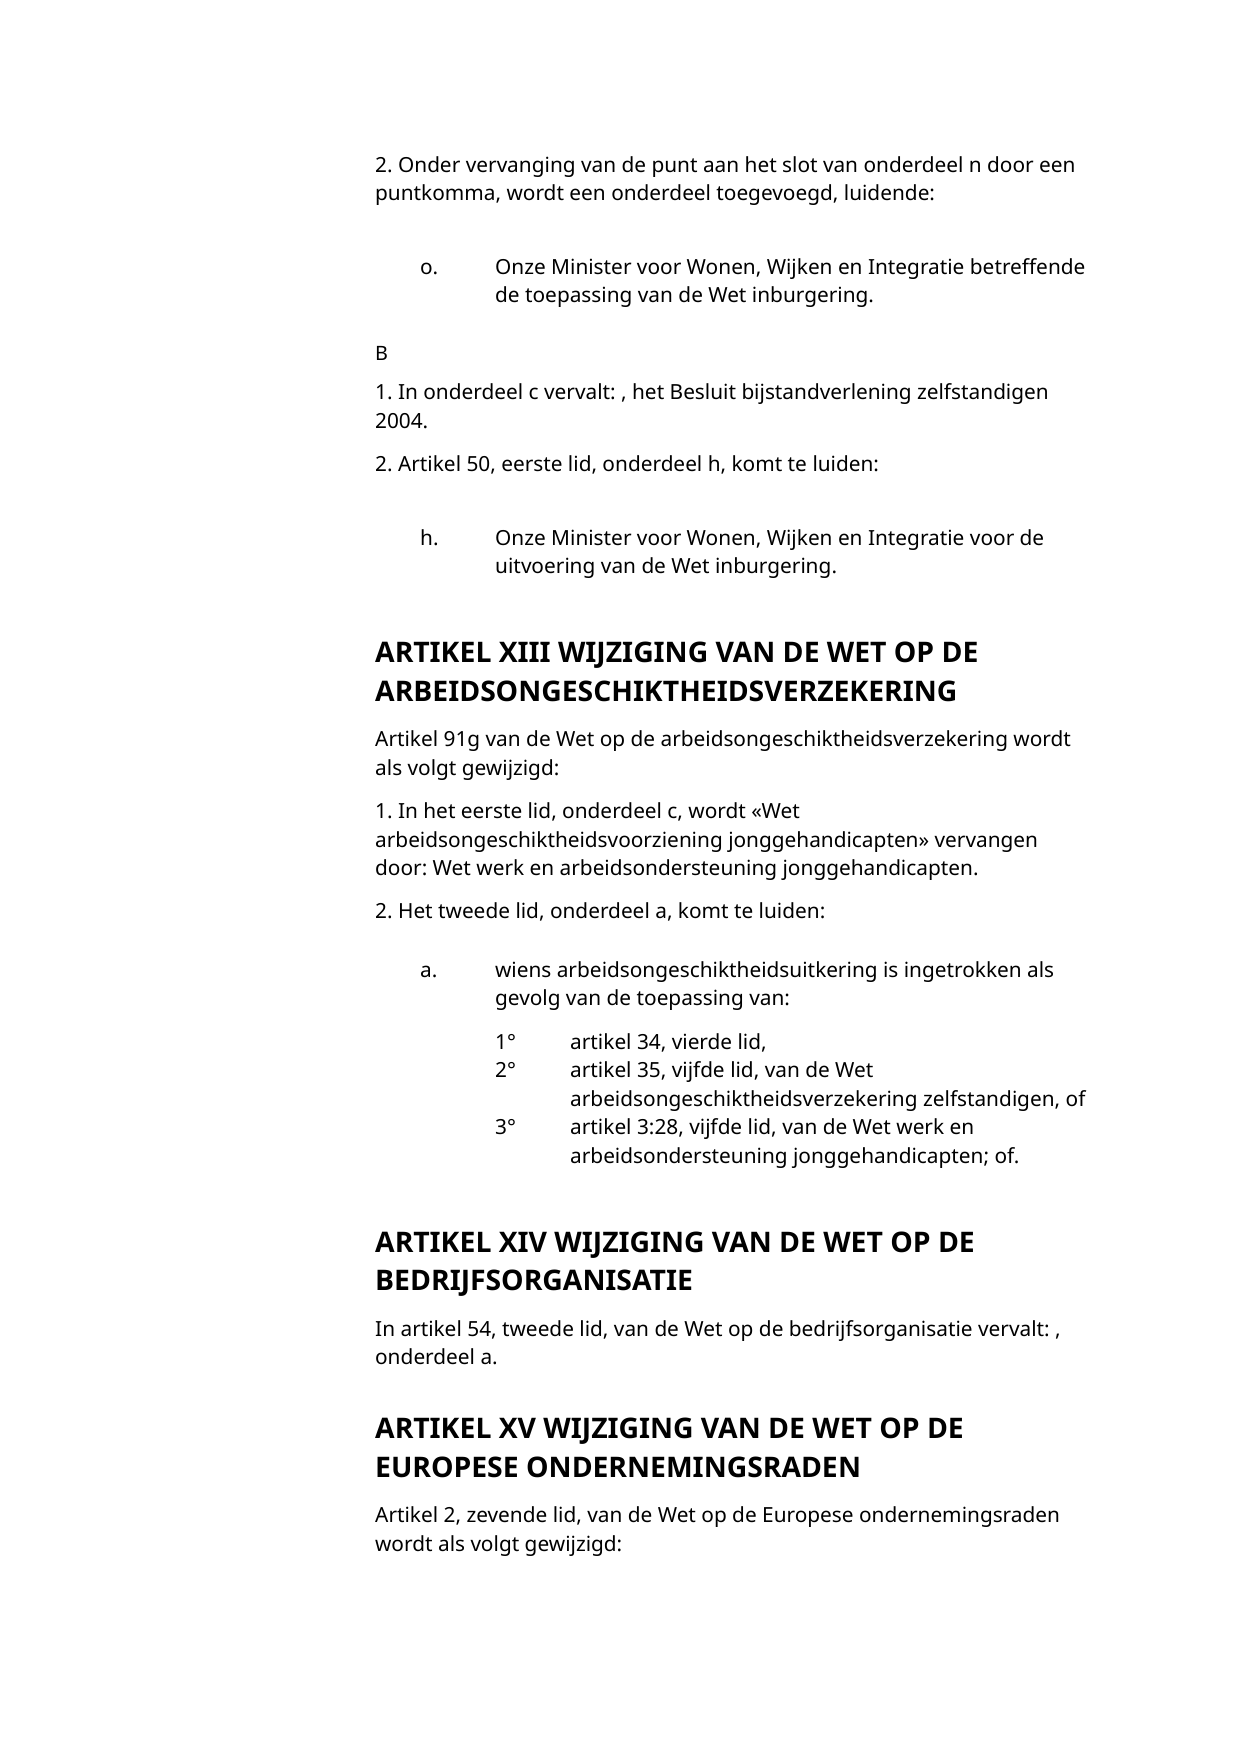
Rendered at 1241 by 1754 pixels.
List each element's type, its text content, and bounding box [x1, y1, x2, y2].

subtitle ARTIKEL XIV WIJZIGING VAN DE WET OP DE BEDRIJFSORGANISATIE [375, 1222, 1090, 1299]
text Artikel 2, zevende lid, van de Wet op de Europese ondernemingsraden wordt als volgt gewijzigd: [375, 1501, 1090, 1557]
list wiens arbeidsongeschiktheidsuitkering is ingetrokken als gevolg van de toepassing van: [420, 955, 1090, 1012]
list Onze Minister voor Wonen, Wijken en Integratie voor de uitvoering van de Wet inburgering. [420, 523, 1090, 580]
text 2. Het tweede lid, onderdeel a, komt te luiden: [375, 897, 1090, 925]
list artikel 34, vierde lid, [495, 1027, 1090, 1055]
text In artikel 54, tweede lid, van de Wet op de bedrijfsorganisatie vervalt: , onderdeel a. [375, 1314, 1090, 1371]
list artikel 3:28, vijfde lid, van de Wet werk en arbeidsondersteuning jonggehandicapten; of. [495, 1112, 1090, 1169]
list Onze Minister voor Wonen, Wijken en Integratie betreffende de toepassing van de Wet inburgering. [420, 252, 1090, 309]
text 2. Onder vervanging van de punt aan het slot van onderdeel n door een puntkomma, wordt een onderdeel toegevoegd, luidende: [375, 150, 1090, 207]
subtitle ARTIKEL XIII WIJZIGING VAN DE WET OP DE ARBEIDSONGESCHIKTHEIDSVERZEKERING [375, 632, 1090, 709]
text 1. In het eerste lid, onderdeel c, wordt «Wet arbeidsongeschiktheidsvoorziening jonggehandicapten» vervangen door: Wet werk en arbeidsondersteuning jonggehandicapten. [375, 796, 1090, 882]
text Artikel 91g van de Wet op de arbeidsongeschiktheidsverzekering wordt als volgt gewijzigd: [375, 724, 1090, 781]
text B [375, 339, 1090, 366]
text 1. In onderdeel c vervalt: , het Besluit bijstandverlening zelfstandigen 2004. [375, 377, 1090, 434]
subtitle ARTIKEL XV WIJZIGING VAN DE WET OP DE EUROPESE ONDERNEMINGSRADEN [375, 1408, 1090, 1486]
text 2. Artikel 50, eerste lid, onderdeel h, komt te luiden: [375, 449, 1090, 478]
list artikel 35, vijfde lid, van de Wet arbeidsongeschiktheidsverzekering zelfstandigen, of [495, 1055, 1090, 1112]
